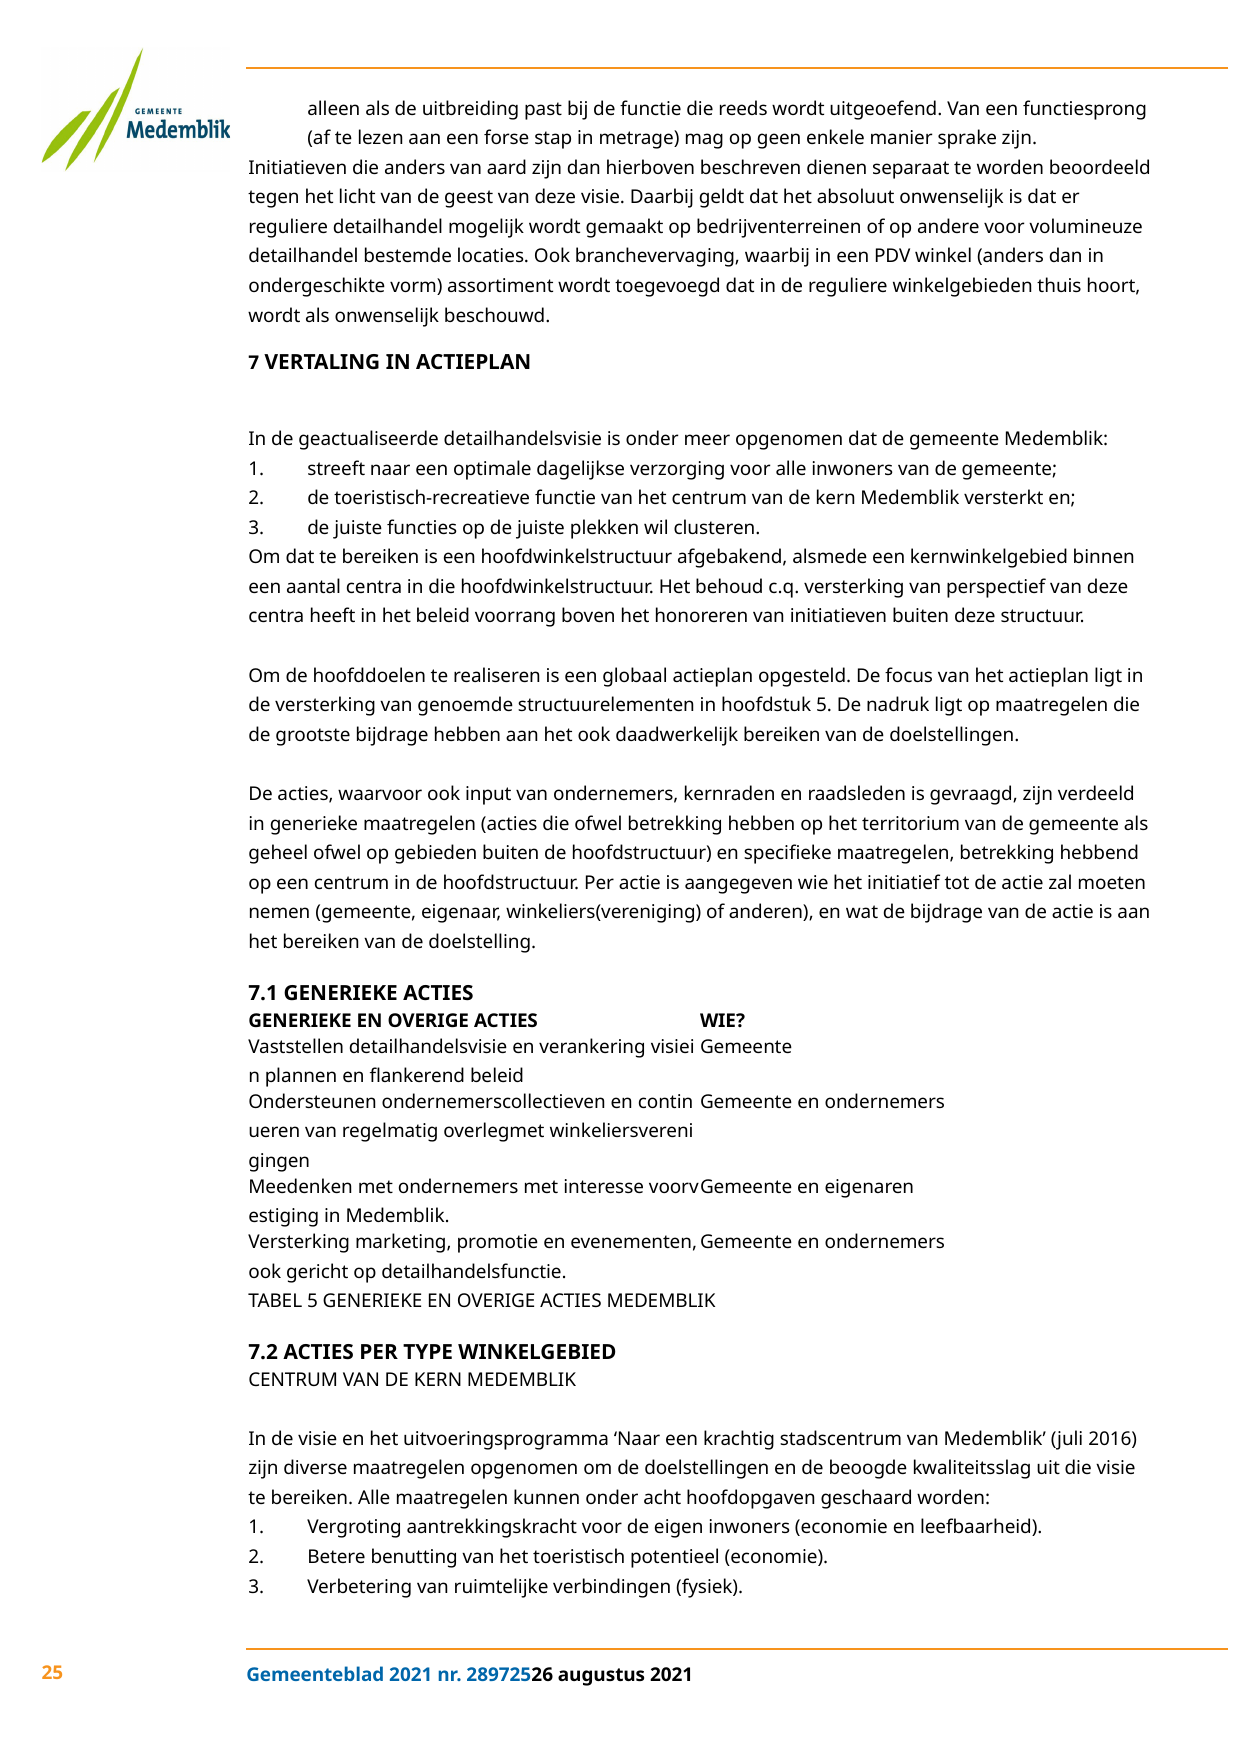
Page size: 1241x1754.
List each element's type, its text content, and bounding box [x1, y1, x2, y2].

table_cell Gemeente en ondernemers [700, 1088, 1152, 1173]
text 7.1 GENERIEKE ACTIES [248, 978, 1152, 1007]
text Om dat te bereiken is een hoofdwinkelstructuur afgebakend, alsmede een kernwinkelgebied binnen een aantal centra in die hoofdwinkelstructuur. Het behoud c.q. versterking van perspectief van deze centra heeft in het beleid voorrang boven het honoreren van initiatieven buiten deze structuur. [248, 543, 1152, 628]
table_cell Gemeente en ondernemers [700, 1228, 1152, 1284]
list de juiste functies op de juiste plekken wil clusteren. [248, 514, 1152, 540]
text 7 VERTALING IN ACTIEPLAN [248, 347, 1152, 376]
picture [41, 47, 231, 172]
list Vergroting aantrekkingskracht voor de eigen inwoners (economie en leefbaarheid). [248, 1514, 1152, 1539]
text In de visie en het uitvoeringsprogramma ‘Naar een krachtig stadscentrum van Medemblik’ (juli 2016) zijn diverse maatregelen opgenomen om de doelstellingen en de beoogde kwaliteitsslag uit die visie te bereiken. Alle maatregelen kunnen onder acht hoofdopgaven geschaard worden: [248, 1425, 1152, 1510]
text In de geactualiseerde detailhandelsvisie is onder meer opgenomen dat de gemeente Medemblik: [248, 425, 1152, 451]
table_cell Gemeente en eigenaren [700, 1173, 1152, 1228]
table_cell Meedenken met ondernemers met interesse voorvestiging in Medemblik. [248, 1173, 700, 1228]
table_cell Ondersteunen ondernemerscollectieven en continueren van regelmatig overlegmet winkeliersverenigingen [248, 1088, 700, 1173]
text TABEL 5 GENERIEKE EN OVERIGE ACTIES MEDEMBLIK [248, 1287, 1152, 1313]
table_header GENERIEKE EN OVERIGE ACTIES [248, 1007, 700, 1033]
list Betere benutting van het toeristisch potentieel (economie). [248, 1543, 1152, 1569]
list streeft naar een optimale dagelijkse verzorging voor alle inwoners van de gemeente; [248, 455, 1152, 481]
table_header WIE? [700, 1007, 1152, 1033]
list Verbetering van ruimtelijke verbindingen (fysiek). [248, 1573, 1152, 1598]
text De acties, waarvoor ook input van ondernemers, kernraden en raadsleden is gevraagd, zijn verdeeld in generieke maatregelen (acties die ofwel betrekking hebben op het territorium van de gemeente als geheel ofwel op gebieden buiten de hoofdstructuur) en specifieke maatregelen, betrekking hebbend op een centrum in de hoofdstructuur. Per actie is aangegeven wie het initiatief tot de actie zal moeten nemen (gemeente, eigenaar, winkeliers(vereniging) of anderen), en wat de bijdrage van de actie is aan het bereiken van de doelstelling. [248, 780, 1152, 954]
text Initiatieven die anders van aard zijn dan hierboven beschreven dienen separaat te worden beoordeeld tegen het licht van de geest van deze visie. Daarbij geldt dat het absoluut onwenselijk is dat er reguliere detailhandel mogelijk wordt gemaakt op bedrijventerreinen of op andere voor volumineuze detailhandel bestemde locaties. Ook branchevervaging, waarbij in een PDV winkel (anders dan in ondergeschikte vorm) assortiment wordt toegevoegd dat in de reguliere winkelgebieden thuis hoort, wordt als onwenselijk beschouwd. [248, 154, 1152, 328]
table_cell Versterking marketing, promotie en evenementen, ook gericht op detailhandelsfunctie. [248, 1228, 700, 1284]
text 7.2 ACTIES PER TYPE WINKELGEBIED [248, 1337, 1152, 1366]
text CENTRUM VAN DE KERN MEDEMBLIK [248, 1366, 1152, 1391]
list de toeristisch-recreatieve functie van het centrum van de kern Medemblik versterkt en; [248, 484, 1152, 510]
table_cell Gemeente [700, 1033, 1152, 1088]
list alleen als de uitbreiding past bij de functie die reeds wordt uitgeoefend. Van een functiesprong (af te lezen aan een forse stap in metrage) mag op geen enkele manier sprake zijn. [248, 95, 1152, 150]
table_cell Vaststellen detailhandelsvisie en verankering visiein plannen en flankerend beleid [248, 1033, 700, 1088]
text Om de hoofddoelen te realiseren is een globaal actieplan opgesteld. De focus van het actieplan ligt in de versterking van genoemde structuurelementen in hoofdstuk 5. De nadruk ligt op maatregelen die de grootste bijdrage hebben aan het ook daadwerkelijk bereiken van de doelstellingen. [248, 662, 1152, 747]
